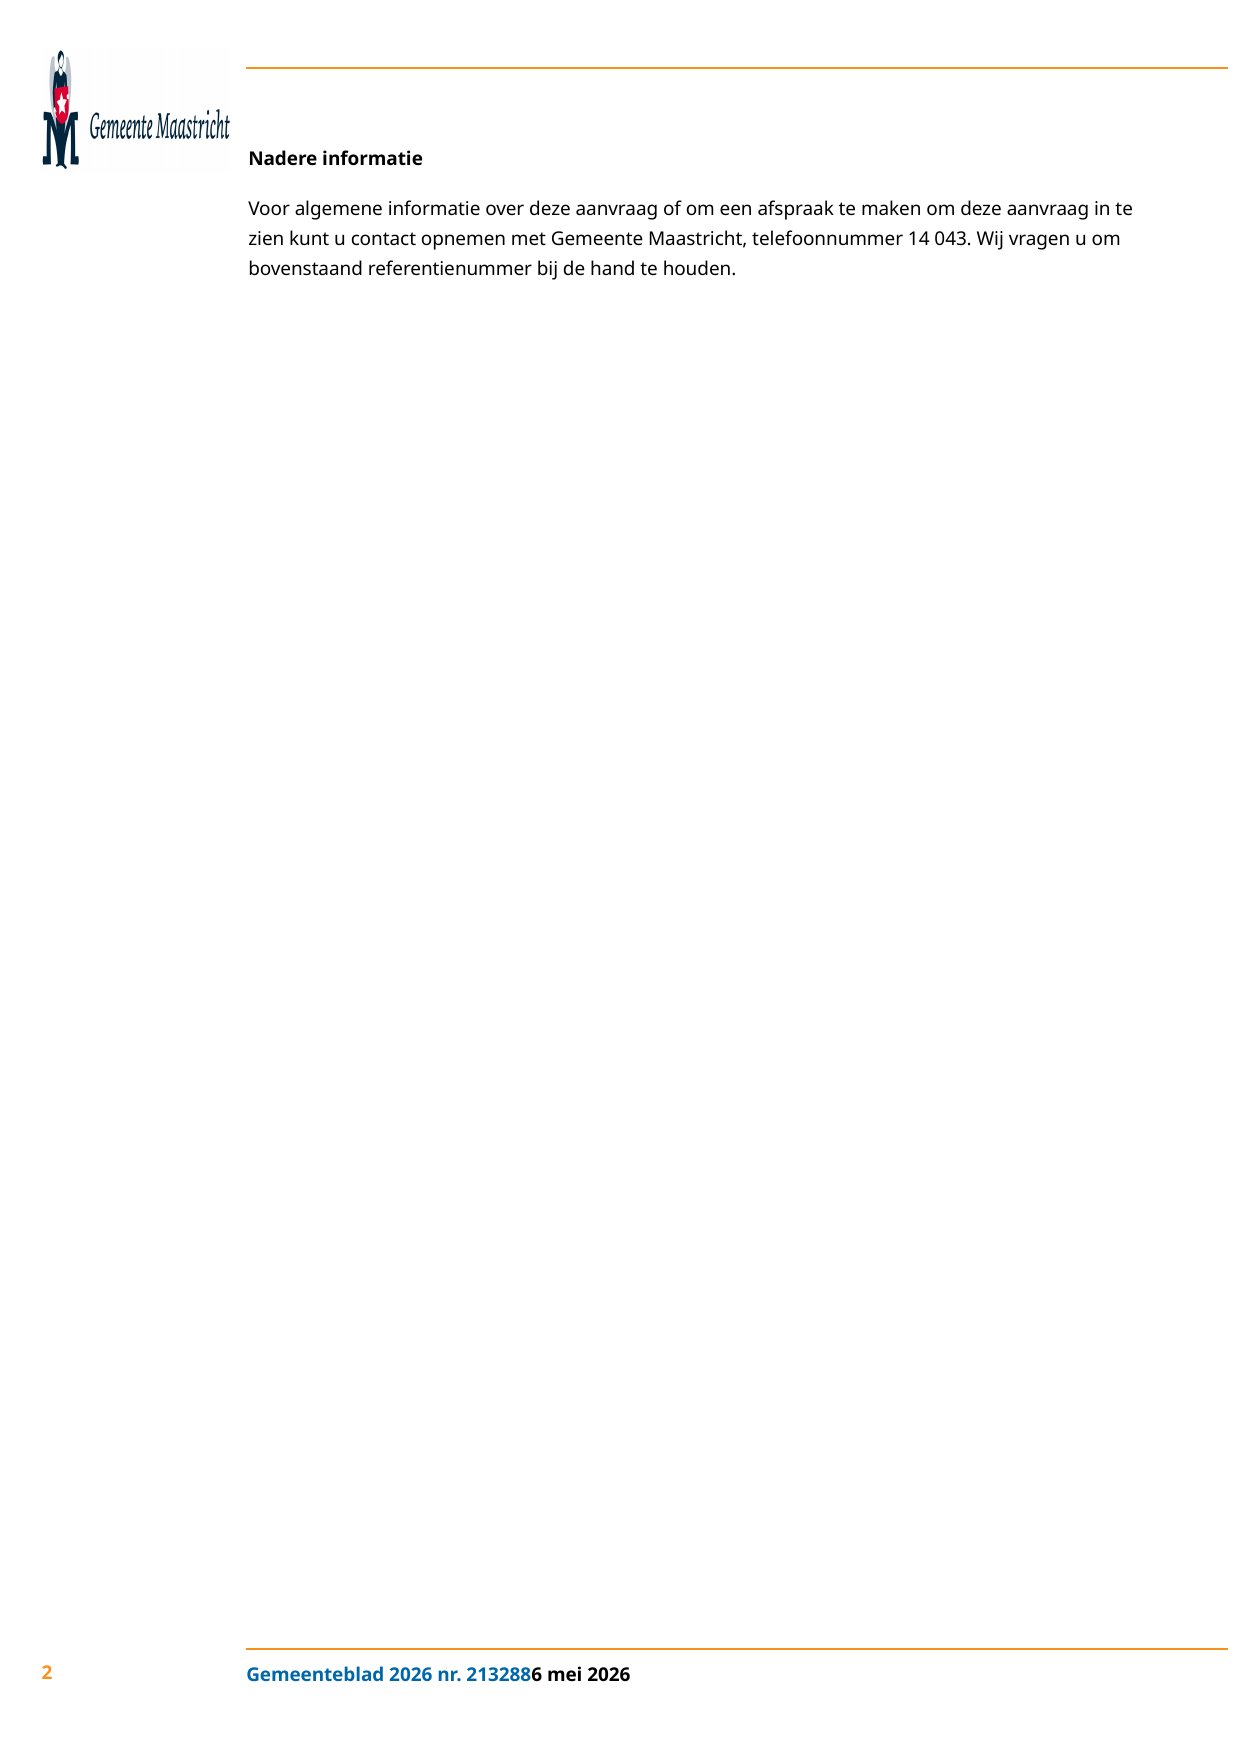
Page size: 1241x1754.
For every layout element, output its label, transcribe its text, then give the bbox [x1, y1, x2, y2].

text Nadere informatie [248, 145, 1152, 171]
picture [41, 47, 231, 172]
text Voor algemene informatie over deze aanvraag of om een afspraak te maken om deze aanvraag in te zien kunt u contact opnemen met Gemeente Maastricht, telefoonnummer 14 043. Wij vragen u om bovenstaand referentienummer bij de hand te houden. [248, 196, 1152, 281]
